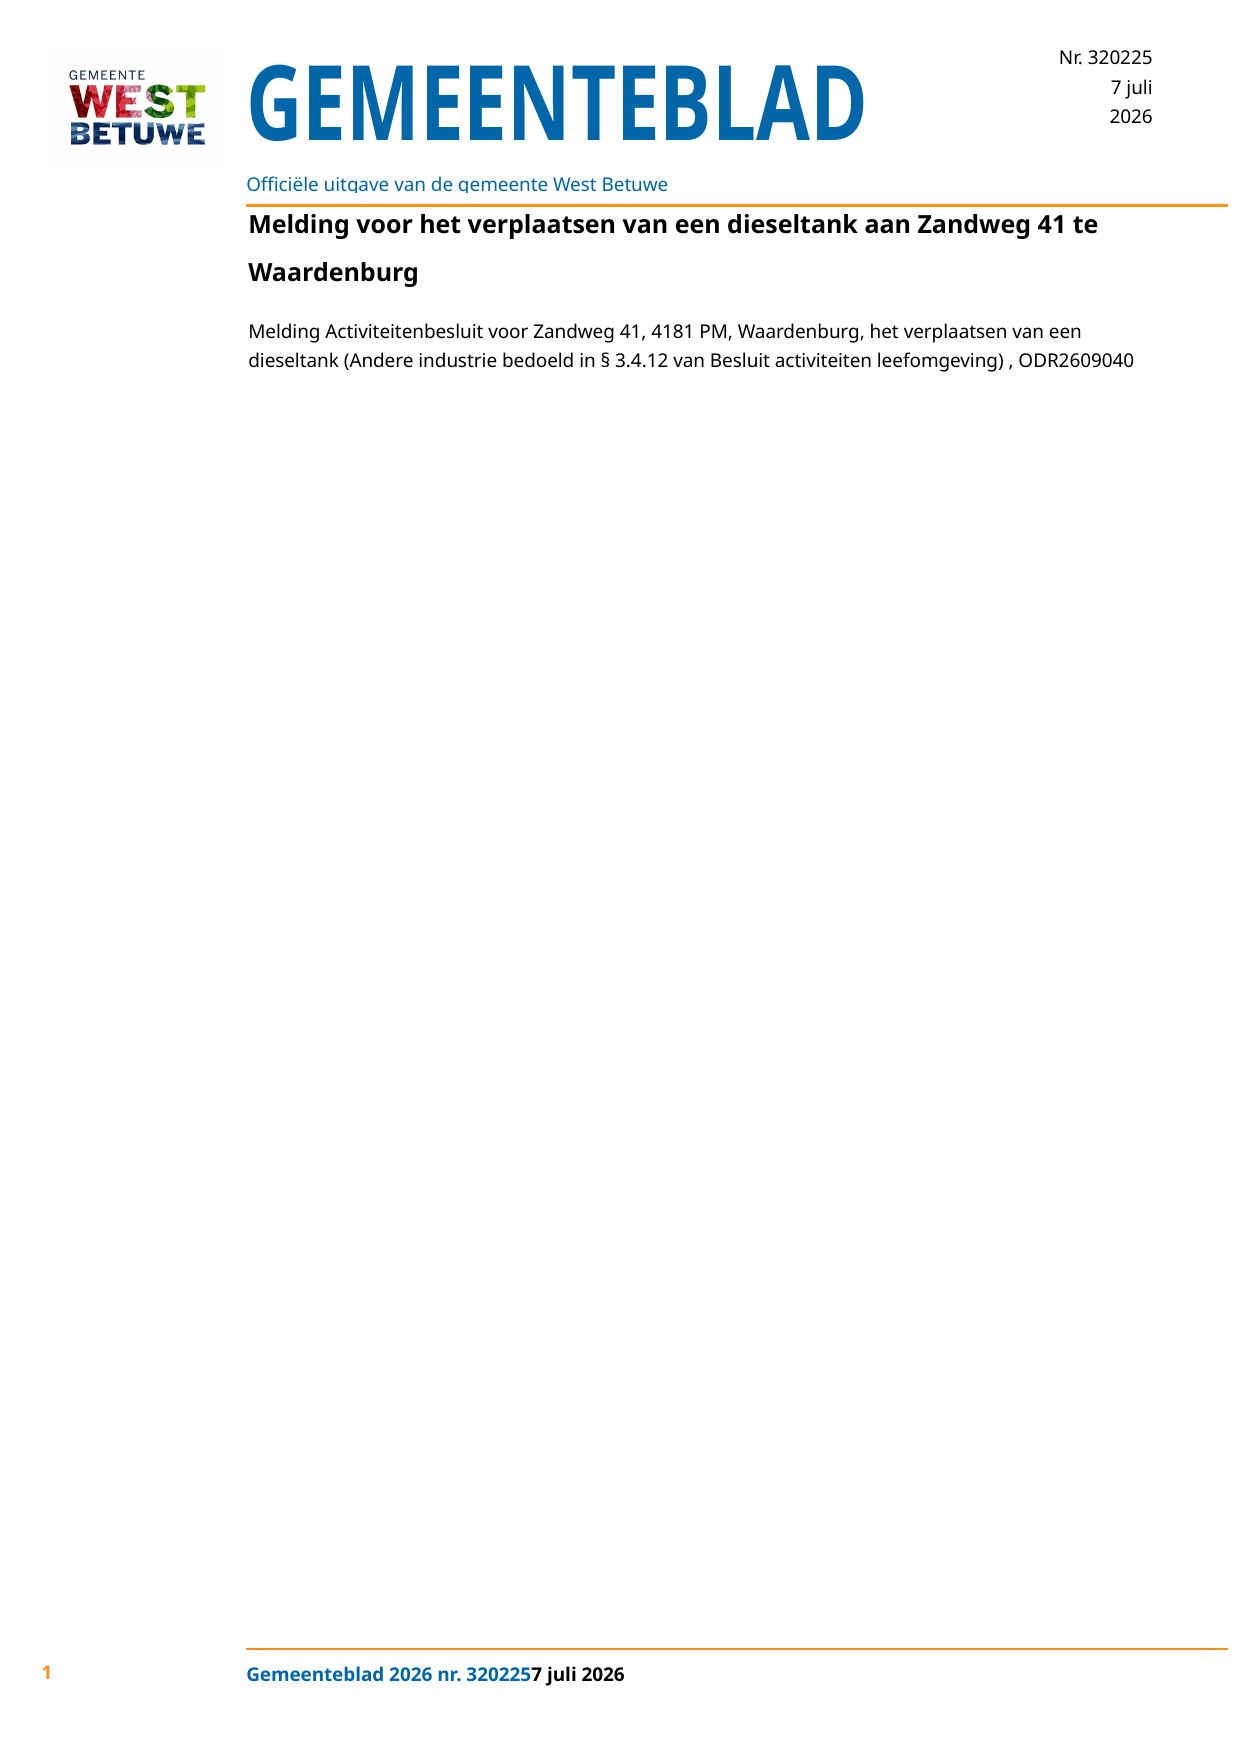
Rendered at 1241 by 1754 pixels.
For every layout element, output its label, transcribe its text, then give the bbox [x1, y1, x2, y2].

picture [41, 47, 231, 172]
text Melding Activiteitenbesluit voor Zandweg 41, 4181 PM, Waardenburg, het verplaatsen van een dieseltank (Andere industrie bedoeld in § 3.4.12 van Besluit activiteiten leefomgeving) , ODR2609040 [248, 318, 1152, 373]
text Melding voor het verplaatsen van een dieseltank aan Zandweg 41 te Waardenburg [248, 207, 1152, 288]
